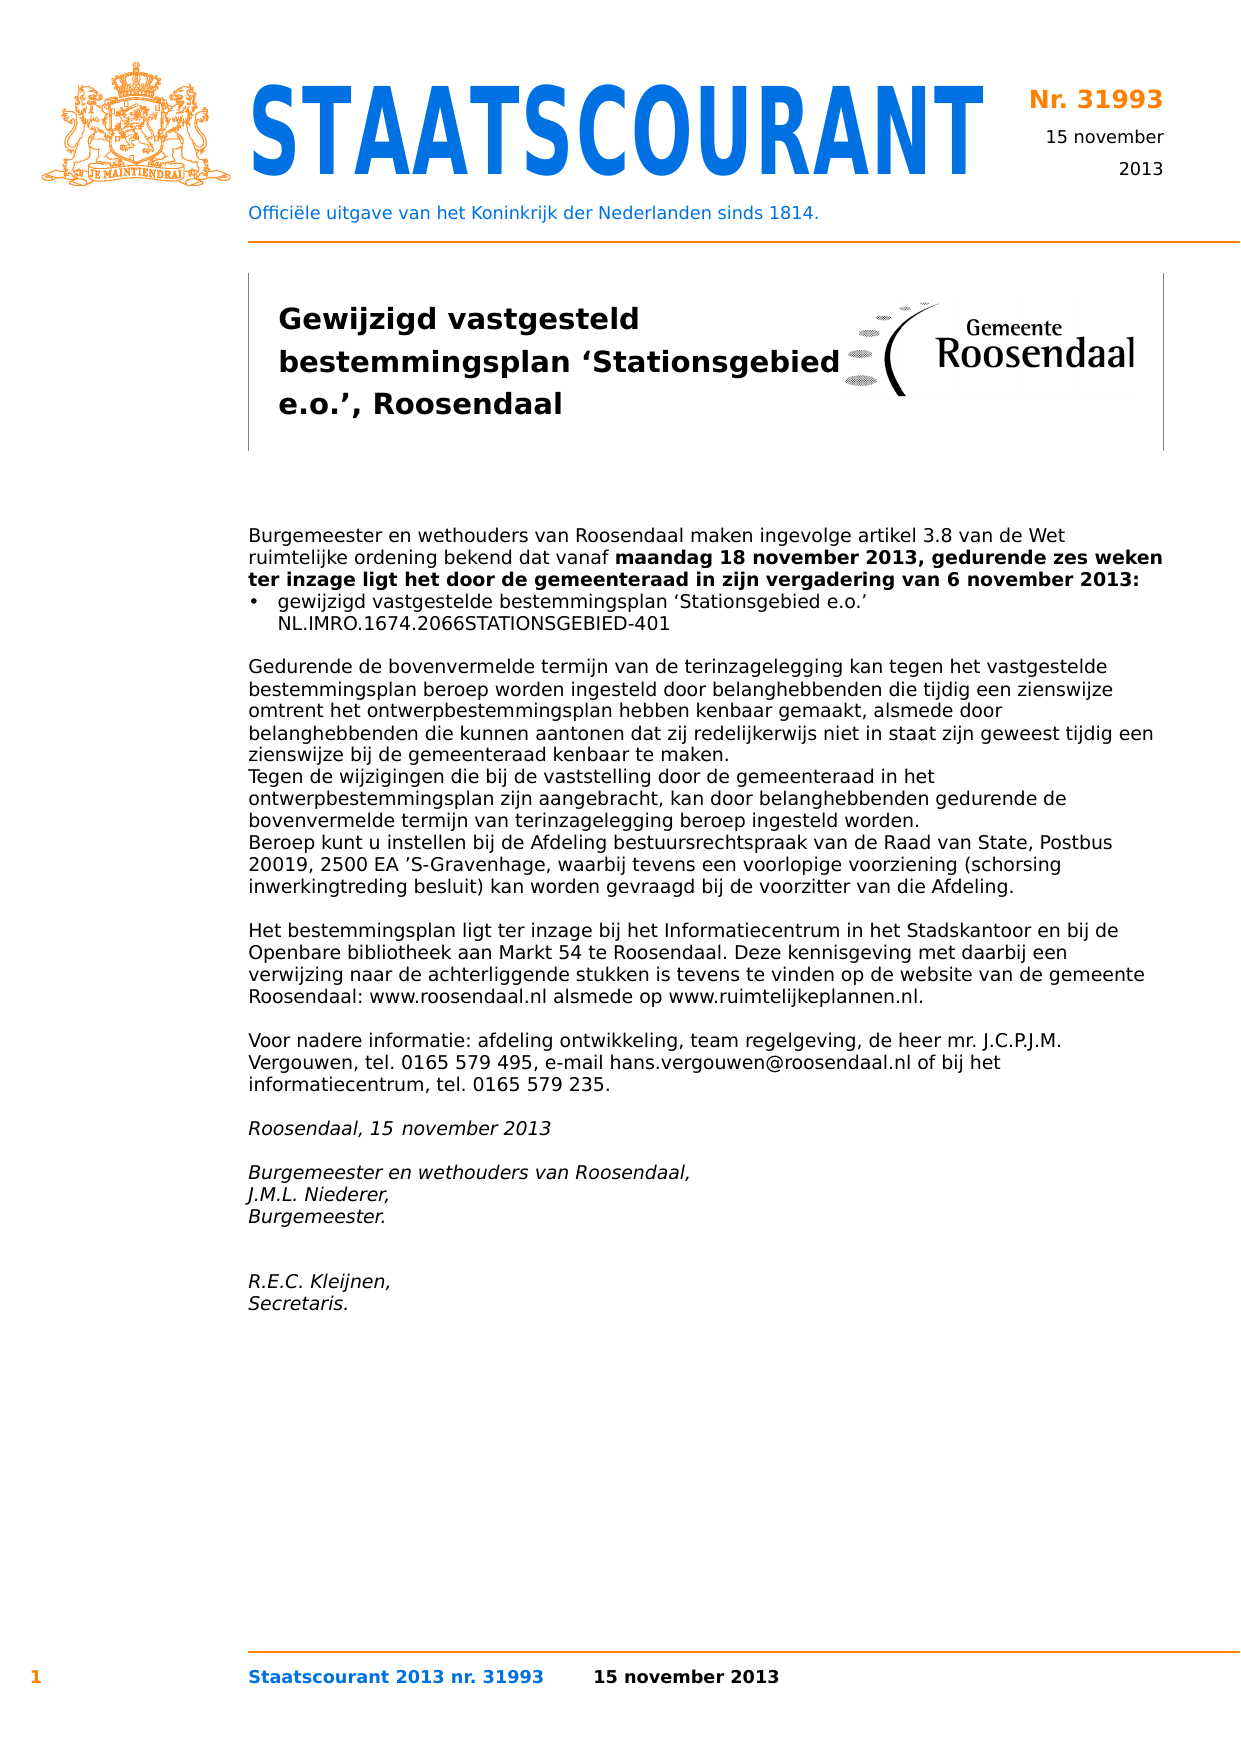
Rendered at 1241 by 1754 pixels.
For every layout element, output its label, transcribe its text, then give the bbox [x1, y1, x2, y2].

table_header Nr. 31993 [998, 62, 1240, 121]
table_cell Officiële uitgave van het Koninkrijk der Nederlanden sinds 1814. [248, 203, 1240, 241]
text Het bestemmingsplan ligt ter inzage bij het Informatiecentrum in het Stadskantoor en bij de Openbare bibliotheek aan Markt 54 te Roosendaal. Deze kennisgeving met daarbij een verwijzing naar de achterliggende stukken is tevens te vinden op de website van de gemeente Roosendaal: www.roosendaal.nl alsmede op www.ruimtelijkeplannen.nl. [248, 920, 1163, 1008]
text Burgemeester en wethouders van Roosendaal, J.M.L. Niederer, Burgemeester. [248, 1162, 1163, 1227]
text Burgemeester en wethouders van Roosendaal maken ingevolge artikel 3.8 van de Wet ruimtelijke ordening bekend dat vanaf maandag 18 november 2013, gedurende zes weken ter inzage ligt het door de gemeenteraad in zijn vergadering van 6 november 2013: [248, 525, 1163, 591]
table_header STAATSCOURANT [248, 62, 998, 203]
table_cell 15 november [998, 121, 1240, 153]
text • gewijzigd vastgestelde bestemmingsplan ‘Stationsgebied e.o.’ NL.IMRO.1674.2066STATIONSGEBIED-401 [248, 591, 1163, 634]
text Voor nadere informatie: afdeling ontwikkeling, team regelgeving, de heer mr. J.C.P.J.M. Vergouwen, tel. 0165 579 495, e-mail hans.vergouwen@roosendaal.nl of bij het informatiecentrum, tel. 0165 579 235. [248, 1030, 1163, 1096]
picture [844, 302, 1134, 397]
picture [41, 62, 231, 186]
text Tegen de wijzigingen die bij de vaststelling door de gemeenteraad in het ontwerpbestemmingsplan zijn aangebracht, kan door belanghebbenden gedurende de bovenvermelde termijn van terinzagelegging beroep ingesteld worden. [248, 766, 1163, 832]
table_header [25, 62, 248, 241]
table_cell 2013 [998, 153, 1240, 203]
text Beroep kunt u instellen bij de Afdeling bestuursrechtspraak van de Raad van State, Postbus 20019, 2500 EA ’S-Gravenhage, waarbij tevens een voorlopige voorziening (schorsing inwerkingtreding besluit) kan worden gevraagd bij de voorzitter van die Afdeling. [248, 832, 1163, 898]
text R.E.C. Kleijnen, Secretaris. [248, 1249, 1163, 1315]
text Roosendaal, 15 november 2013 [248, 1118, 1163, 1140]
subtitle Gewijzigd vastgesteld bestemmingsplan ‘Stationsgebied e.o.’, Roosendaal [249, 273, 1163, 451]
text Gedurende de bovenvermelde termijn van de terinzagelegging kan tegen het vastgestelde bestemmingsplan beroep worden ingesteld door belanghebbenden die tijdig een zienswijze omtrent het ontwerpbestemmingsplan hebben kenbaar gemaakt, alsmede door belanghebbenden die kunnen aantonen dat zij redelijkerwijs niet in staat zijn geweest tijdig een zienswijze bij de gemeenteraad kenbaar te maken. [248, 656, 1163, 766]
